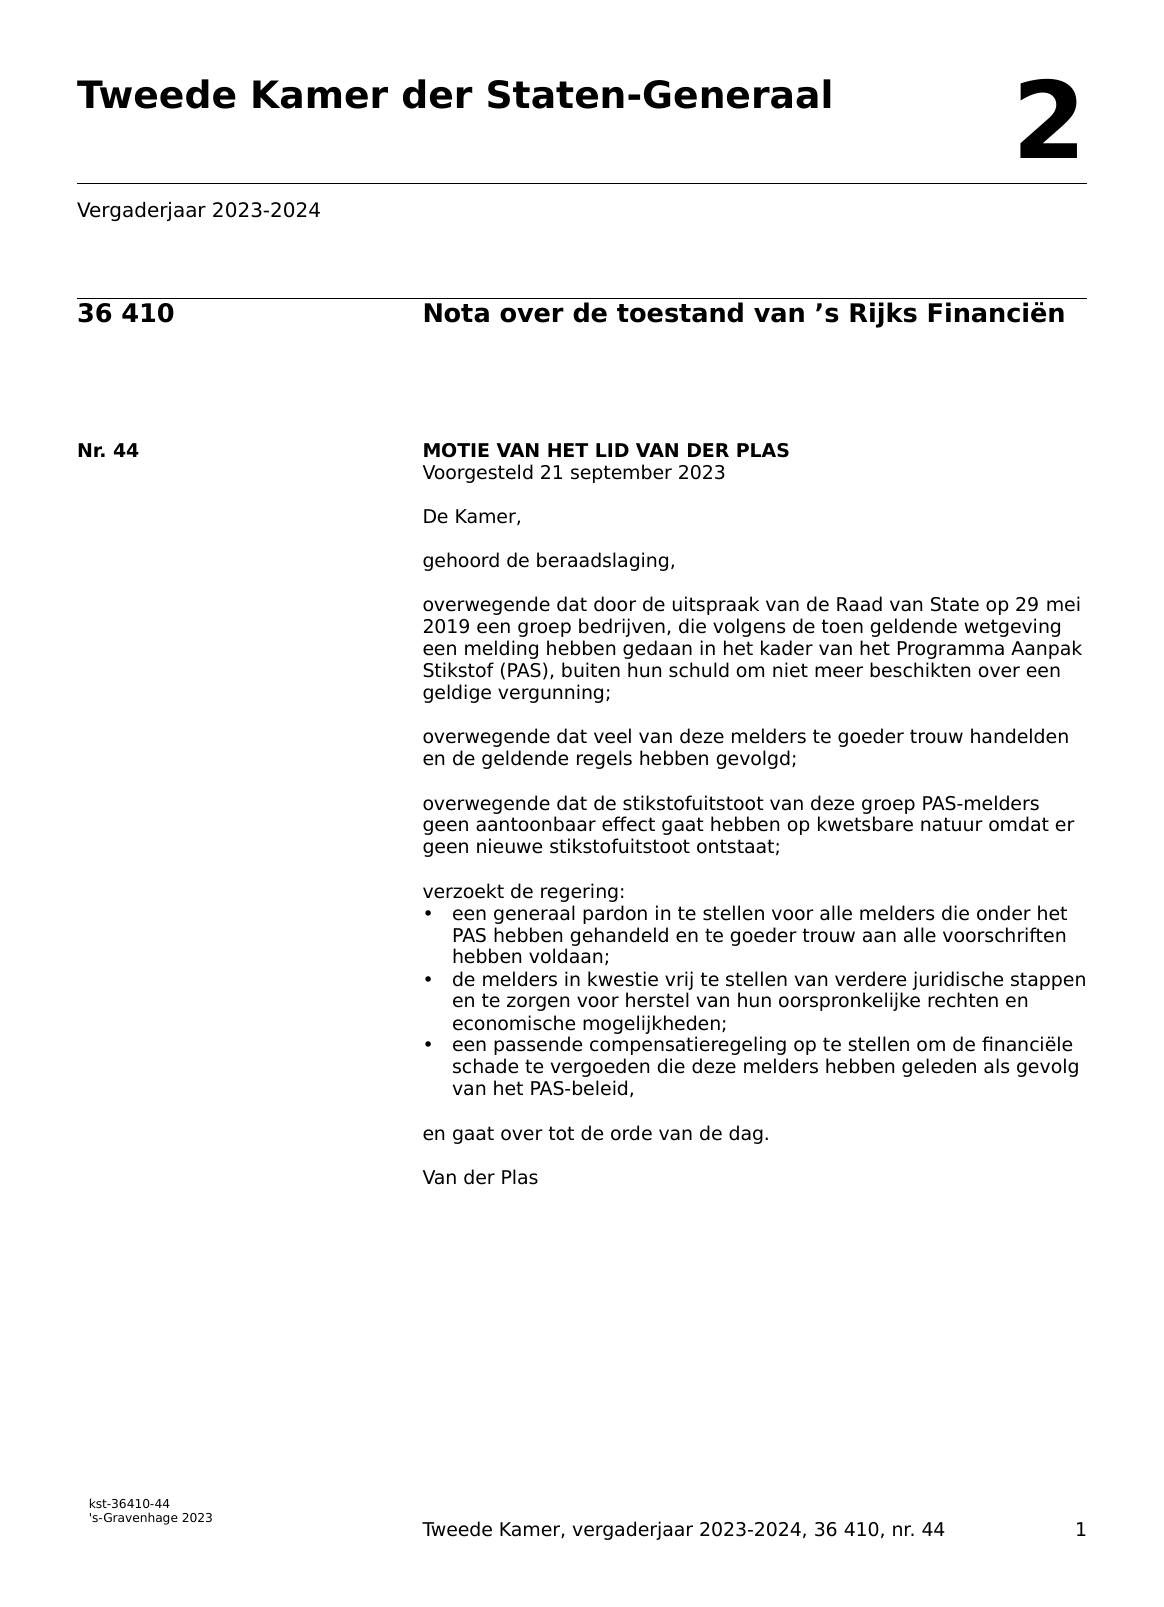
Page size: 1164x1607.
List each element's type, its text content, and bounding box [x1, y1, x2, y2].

table_cell Vergaderjaar 2023-2024 [77, 184, 1087, 298]
text overwegende dat veel van deze melders te goeder trouw handelden en de geldende regels hebben gevolgd; [422, 726, 1087, 770]
text kst-36410-44 [88, 1497, 323, 1511]
text De Kamer, [422, 506, 1087, 528]
text • de melders in kwestie vrij te stellen van verdere juridische stappen en te zorgen voor herstel van hun oorspronkelijke rechten en economische mogelijkheden; [422, 968, 1087, 1034]
subtitle 36 410 Nota over de toestand van ’s Rijks Financiën [77, 299, 1087, 329]
text 's-Gravenhage 2023 [88, 1511, 323, 1525]
text overwegende dat de stikstofuitstoot van deze groep PAS-melders geen aantoonbaar effect gaat hebben op kwetsbare natuur omdat er geen nieuwe stikstofuitstoot ontstaat; [422, 792, 1087, 858]
text Van der Plas [422, 1167, 1087, 1189]
text gehoord de beraadslaging, [422, 550, 1087, 572]
text overwegende dat door de uitspraak van de Raad van State op 29 mei 2019 een groep bedrijven, die volgens de toen geldende wetgeving een melding hebben gedaan in het kader van het Programma Aanpak Stikstof (PAS), buiten hun schuld om niet meer beschikten over een geldige vergunning; [422, 594, 1087, 704]
text verzoekt de regering: [422, 881, 1087, 902]
subtitle Nr. 44 MOTIE VAN HET LID VAN DER PLAS [77, 440, 1087, 462]
text Voorgesteld 21 september 2023 [422, 462, 1087, 484]
table_header 2 [886, 59, 1087, 183]
text • een generaal pardon in te stellen voor alle melders die onder het PAS hebben gehandeld en te goeder trouw aan alle voorschriften hebben voldaan; [422, 902, 1087, 968]
table_header Tweede Kamer der Staten-Generaal [77, 59, 886, 183]
text en gaat over tot de orde van de dag. [422, 1122, 1087, 1144]
text • een passende compensatieregeling op te stellen om de financiële schade te vergoeden die deze melders hebben geleden als gevolg van het PAS-beleid, [422, 1034, 1087, 1100]
